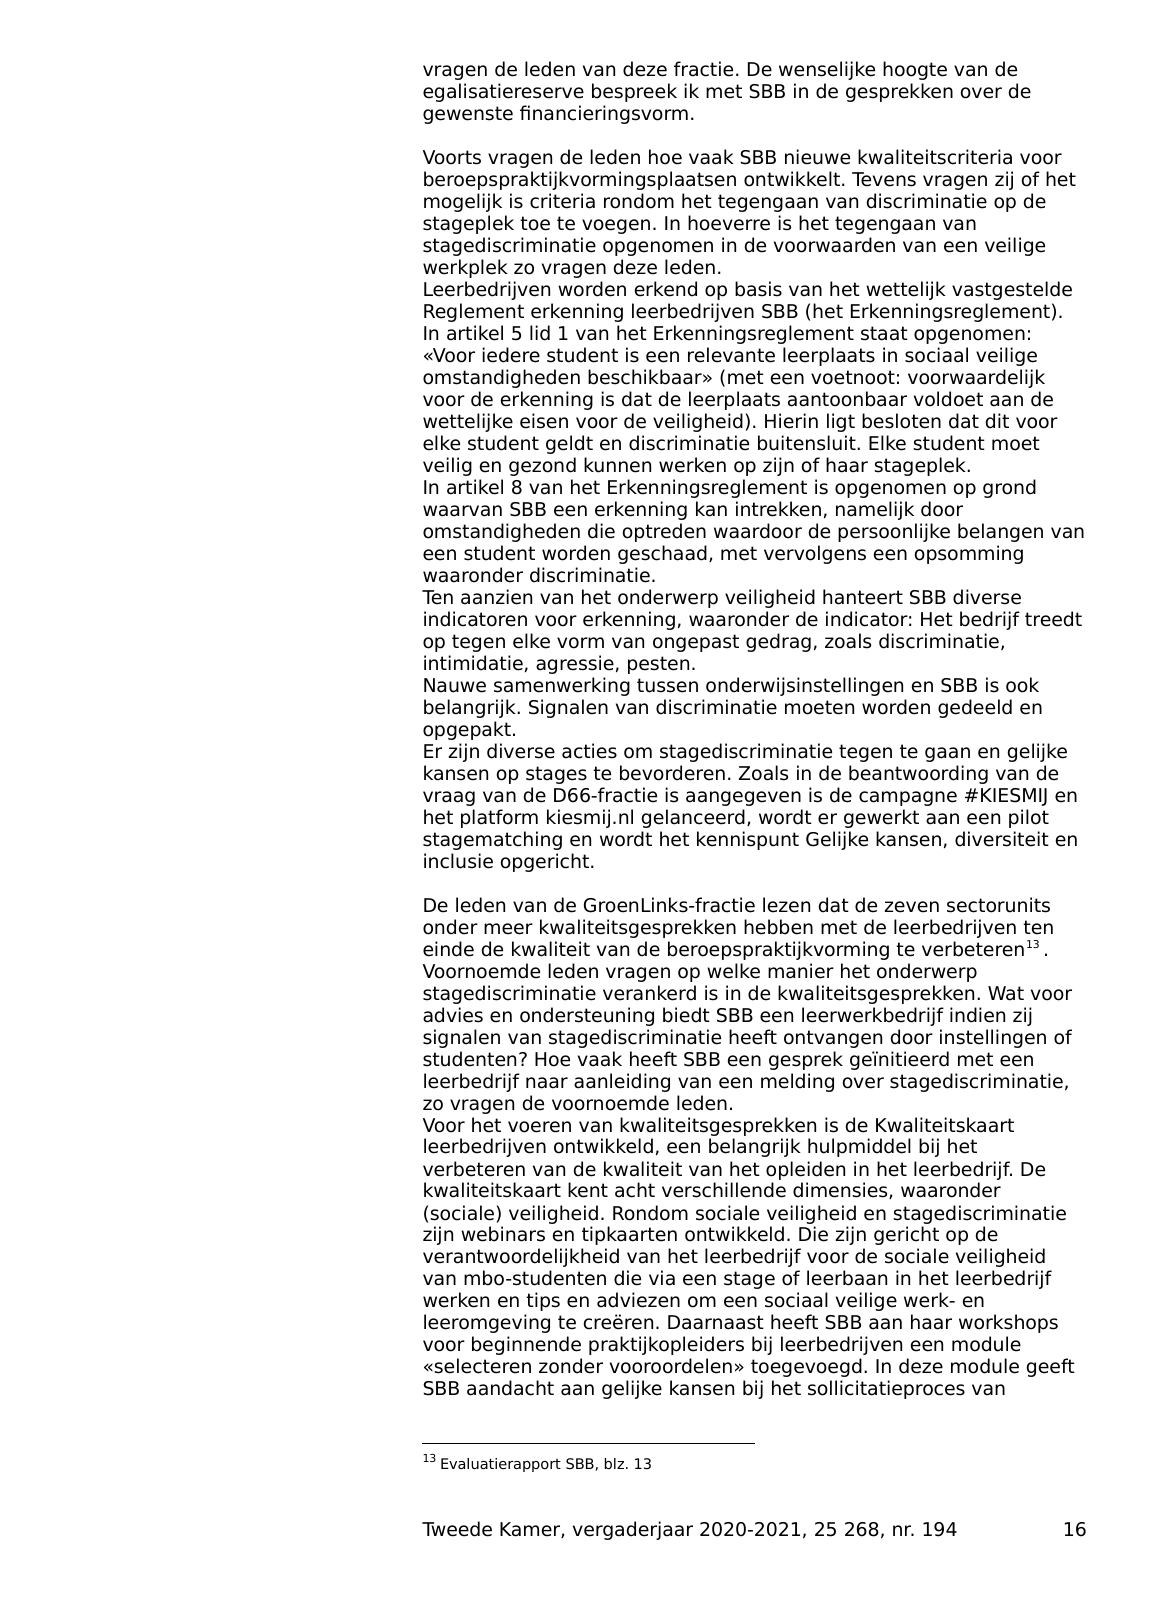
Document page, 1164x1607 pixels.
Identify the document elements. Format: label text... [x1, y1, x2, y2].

text In artikel 8 van het Erkenningsreglement is opgenomen op grond waarvan SBB een erkenning kan intrekken, namelijk door omstandigheden die optreden waardoor de persoonlijke belangen van een student worden geschaad, met vervolgens een opsomming waaronder discriminatie. [422, 477, 1087, 587]
text Leerbedrijven worden erkend op basis van het wettelijk vastgestelde Reglement erkenning leerbedrijven SBB (het Erkenningsreglement). In artikel 5 lid 1 van het Erkenningsreglement staat opgenomen: «Voor iedere student is een relevante leerplaats in sociaal veilige omstandigheden beschikbaar» (met een voetnoot: voorwaardelijk voor de erkenning is dat de leerplaats aantoonbaar voldoet aan de wettelijke eisen voor de veiligheid). Hierin ligt besloten dat dit voor elke student geldt en discriminatie buitensluit. Elke student moet veilig en gezond kunnen werken op zijn of haar stageplek. [422, 279, 1087, 477]
text Voor het voeren van kwaliteitsgesprekken is de Kwaliteitskaart leerbedrijven ontwikkeld, een belangrijk hulpmiddel bij het verbeteren van de kwaliteit van het opleiden in het leerbedrijf. De kwaliteitskaart kent acht verschillende dimensies, waaronder (sociale) veiligheid. Rondom sociale veiligheid en stagediscriminatie zijn webinars en tipkaarten ontwikkeld. Die zijn gericht op de verantwoordelijkheid van het leerbedrijf voor de sociale veiligheid van mbo-studenten die via een stage of leerbaan in het leerbedrijf werken en tips en adviezen om een sociaal veilige werk- en leeromgeving te creëren. Daarnaast heeft SBB aan haar workshops voor beginnende praktijkopleiders bij leerbedrijven een module «selecteren zonder vooroordelen» toegevoegd. In deze module geeft SBB aandacht aan gelijke kansen bij het sollicitatieproces van [422, 1114, 1087, 1400]
text Nauwe samenwerking tussen onderwijsinstellingen en SBB is ook belangrijk. Signalen van discriminatie moeten worden gedeeld en opgepakt. [422, 675, 1087, 741]
text Voorts vragen de leden hoe vaak SBB nieuwe kwaliteitscriteria voor beroepspraktijkvormingsplaatsen ontwikkelt. Tevens vragen zij of het mogelijk is criteria rondom het tegengaan van discriminatie op de stageplek toe te voegen. In hoeverre is het tegengaan van stagediscriminatie opgenomen in de voorwaarden van een veilige werkplek zo vragen deze leden. [422, 147, 1087, 279]
text De leden van de GroenLinks-fractie lezen dat de zeven sectorunits onder meer kwaliteitsgesprekken hebben met de leerbedrijven ten einde de kwaliteit van de beroepspraktijkvorming te verbeteren. Voornoemde leden vragen op welke manier het onderwerp stagediscriminatie verankerd is in de kwaliteitsgesprekken. Wat voor advies en ondersteuning biedt SBB een leerwerkbedrijf indien zij signalen van stagediscriminatie heeft ontvangen door instellingen of studenten? Hoe vaak heeft SBB een gesprek geïnitieerd met een leerbedrijf naar aanleiding van een melding over stagediscriminatie, zo vragen de voornoemde leden. [422, 895, 1087, 1114]
text Ten aanzien van het onderwerp veiligheid hanteert SBB diverse indicatoren voor erkenning, waaronder de indicator: Het bedrijf treedt op tegen elke vorm van ongepast gedrag, zoals discriminatie, intimidatie, agressie, pesten. [422, 587, 1087, 675]
text Er zijn diverse acties om stagediscriminatie tegen te gaan en gelijke kansen op stages te bevorderen. Zoals in de beantwoording van de vraag van de D66-fractie is aangegeven is de campagne #KIESMIJ en het platform kiesmij.nl gelanceerd, wordt er gewerkt aan een pilot stagematching en wordt het kennispunt Gelijke kansen, diversiteit en inclusie opgericht. [422, 741, 1087, 872]
text Evaluatierapport SBB, blz. 13 [422, 1452, 1087, 1474]
text vragen de leden van deze fractie. De wenselijke hoogte van de egalisatiereserve bespreek ik met SBB in de gesprekken over de gewenste financieringsvorm. [422, 59, 1087, 125]
